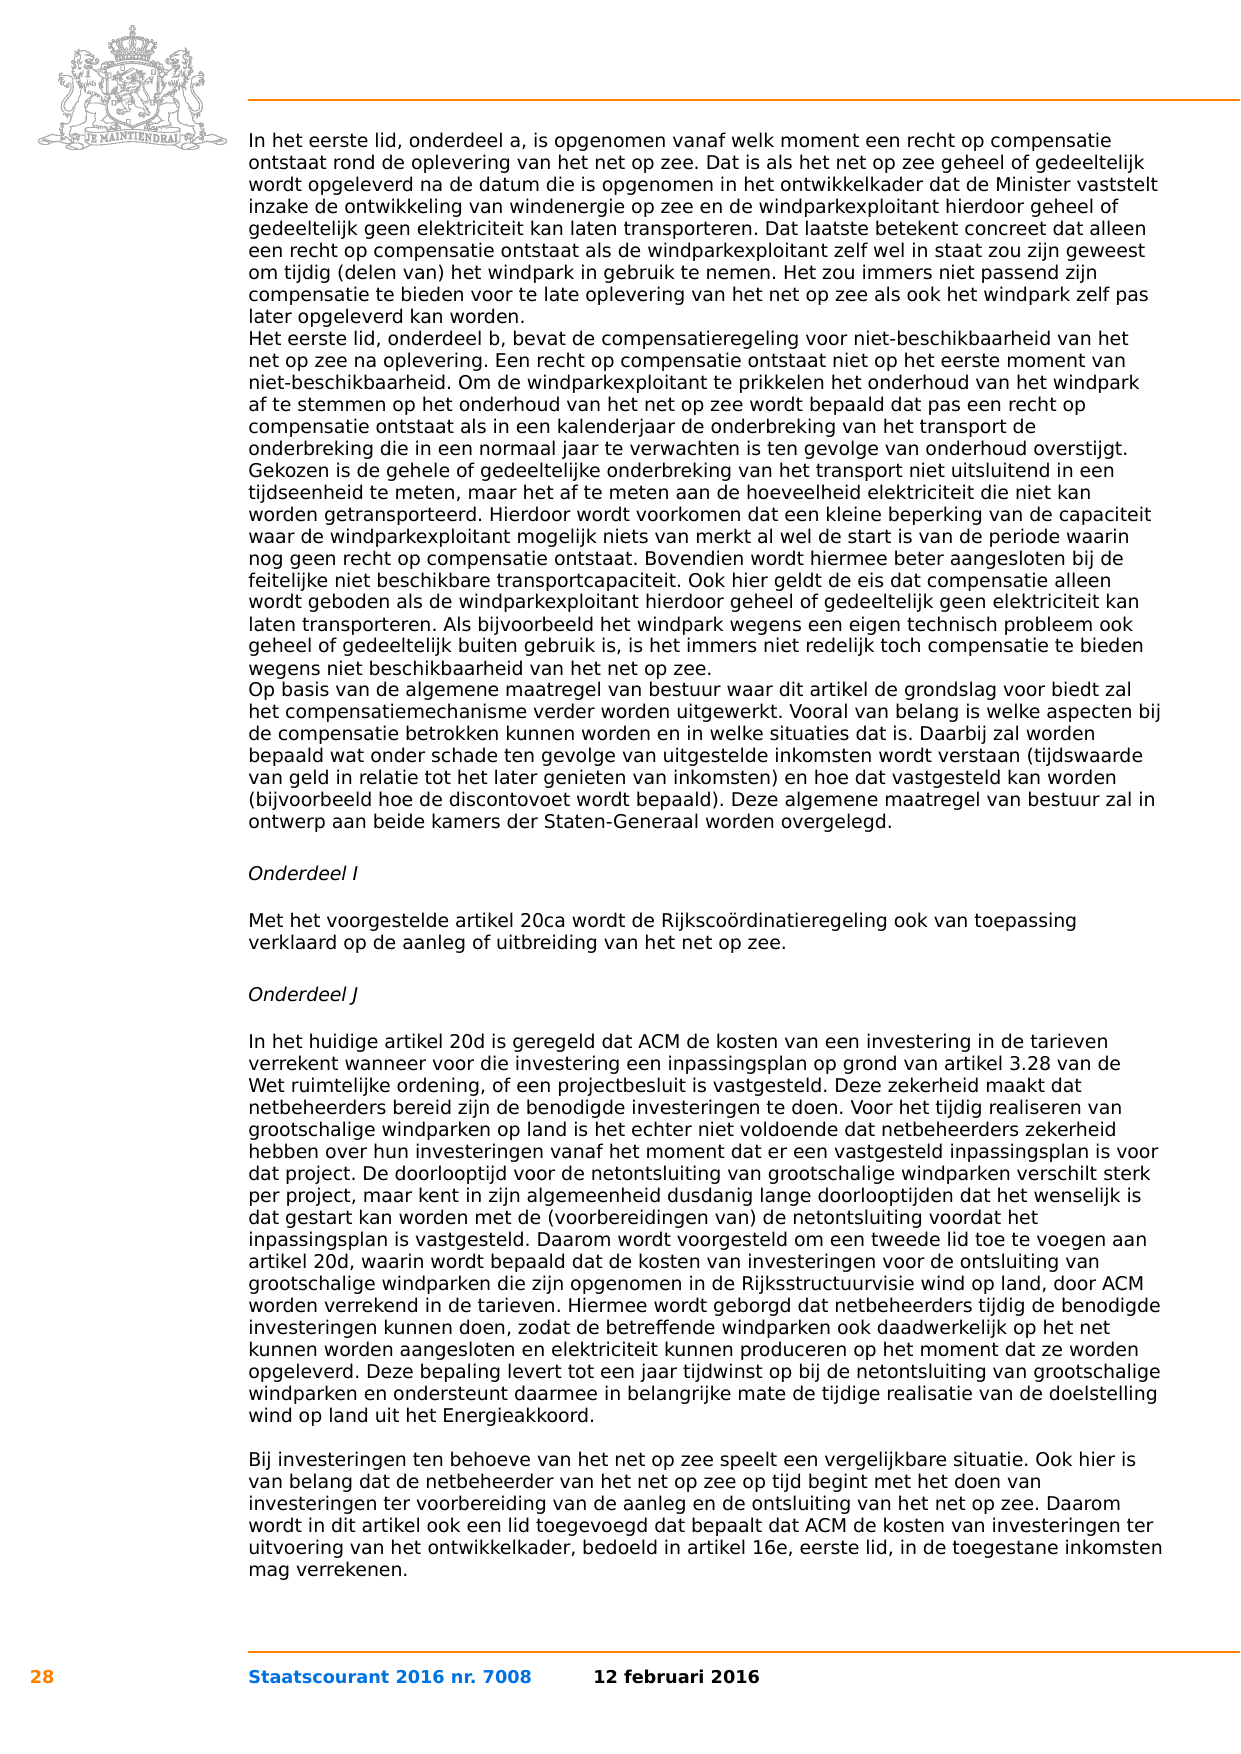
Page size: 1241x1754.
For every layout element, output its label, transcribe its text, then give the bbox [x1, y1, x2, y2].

picture [38, 25, 227, 150]
text Met het voorgestelde artikel 20ca wordt de Rijkscoördinatieregeling ook van toepassing verklaard op de aanleg of uitbreiding van het net op zee. [248, 910, 1163, 954]
text In het huidige artikel 20d is geregeld dat ACM de kosten van een investering in de tarieven verrekent wanneer voor die investering een inpassingsplan op grond van artikel 3.28 van de Wet ruimtelijke ordening, of een projectbesluit is vastgesteld. Deze zekerheid maakt dat netbeheerders bereid zijn de benodigde investeringen te doen. Voor het tijdig realiseren van grootschalige windparken op land is het echter niet voldoende dat netbeheerders zekerheid hebben over hun investeringen vanaf het moment dat er een vastgesteld inpassingsplan is voor dat project. De doorlooptijd voor de netontsluiting van grootschalige windparken verschilt sterk per project, maar kent in zijn algemeenheid dusdanig lange doorlooptijden dat het wenselijk is dat gestart kan worden met de (voorbereidingen van) de netontsluiting voordat het inpassingsplan is vastgesteld. Daarom wordt voorgesteld om een tweede lid toe te voegen aan artikel 20d, waarin wordt bepaald dat de kosten van investeringen voor de ontsluiting van grootschalige windparken die zijn opgenomen in de Rijksstructuurvisie wind op land, door ACM worden verrekend in de tarieven. Hiermee wordt geborgd dat netbeheerders tijdig de benodigde investeringen kunnen doen, zodat de betreffende windparken ook daadwerkelijk op het net kunnen worden aangesloten en elektriciteit kunnen produceren op het moment dat ze worden opgeleverd. Deze bepaling levert tot een jaar tijdwinst op bij de netontsluiting van grootschalige windparken en ondersteunt daarmee in belangrijke mate de tijdige realisatie van de doelstelling wind op land uit het Energieakkoord. [248, 1031, 1163, 1427]
subtitle Onderdeel I [248, 863, 1163, 885]
text In het eerste lid, onderdeel a, is opgenomen vanaf welk moment een recht op compensatie ontstaat rond de oplevering van het net op zee. Dat is als het net op zee geheel of gedeeltelijk wordt opgeleverd na de datum die is opgenomen in het ontwikkelkader dat de Minister vaststelt inzake de ontwikkeling van windenergie op zee en de windparkexploitant hierdoor geheel of gedeeltelijk geen elektriciteit kan laten transporteren. Dat laatste betekent concreet dat alleen een recht op compensatie ontstaat als de windparkexploitant zelf wel in staat zou zijn geweest om tijdig (delen van) het windpark in gebruik te nemen. Het zou immers niet passend zijn compensatie te bieden voor te late oplevering van het net op zee als ook het windpark zelf pas later opgeleverd kan worden. [248, 130, 1163, 328]
subtitle Onderdeel J [248, 984, 1163, 1006]
text Bij investeringen ten behoeve van het net op zee speelt een vergelijkbare situatie. Ook hier is van belang dat de netbeheerder van het net op zee op tijd begint met het doen van investeringen ter voorbereiding van de aanleg en de ontsluiting van het net op zee. Daarom wordt in dit artikel ook een lid toegevoegd dat bepaalt dat ACM de kosten van investeringen ter uitvoering van het ontwikkelkader, bedoeld in artikel 16e, eerste lid, in de toegestane inkomsten mag verrekenen. [248, 1449, 1163, 1581]
text Het eerste lid, onderdeel b, bevat de compensatieregeling voor niet-beschikbaarheid van het net op zee na oplevering. Een recht op compensatie ontstaat niet op het eerste moment van niet-beschikbaarheid. Om de windparkexploitant te prikkelen het onderhoud van het windpark af te stemmen op het onderhoud van het net op zee wordt bepaald dat pas een recht op compensatie ontstaat als in een kalenderjaar de onderbreking van het transport de onderbreking die in een normaal jaar te verwachten is ten gevolge van onderhoud overstijgt. Gekozen is de gehele of gedeeltelijke onderbreking van het transport niet uitsluitend in een tijdseenheid te meten, maar het af te meten aan de hoeveelheid elektriciteit die niet kan worden getransporteerd. Hierdoor wordt voorkomen dat een kleine beperking van de capaciteit waar de windparkexploitant mogelijk niets van merkt al wel de start is van de periode waarin nog geen recht op compensatie ontstaat. Bovendien wordt hiermee beter aangesloten bij de feitelijke niet beschikbare transportcapaciteit. Ook hier geldt de eis dat compensatie alleen wordt geboden als de windparkexploitant hierdoor geheel of gedeeltelijk geen elektriciteit kan laten transporteren. Als bijvoorbeeld het windpark wegens een eigen technisch probleem ook geheel of gedeeltelijk buiten gebruik is, is het immers niet redelijk toch compensatie te bieden wegens niet beschikbaarheid van het net op zee. [248, 328, 1163, 679]
text Op basis van de algemene maatregel van bestuur waar dit artikel de grondslag voor biedt zal het compensatiemechanisme verder worden uitgewerkt. Vooral van belang is welke aspecten bij de compensatie betrokken kunnen worden en in welke situaties dat is. Daarbij zal worden bepaald wat onder schade ten gevolge van uitgestelde inkomsten wordt verstaan (tijdswaarde van geld in relatie tot het later genieten van inkomsten) en hoe dat vastgesteld kan worden (bijvoorbeeld hoe de discontovoet wordt bepaald). Deze algemene maatregel van bestuur zal in ontwerp aan beide kamers der Staten-Generaal worden overgelegd. [248, 679, 1163, 833]
